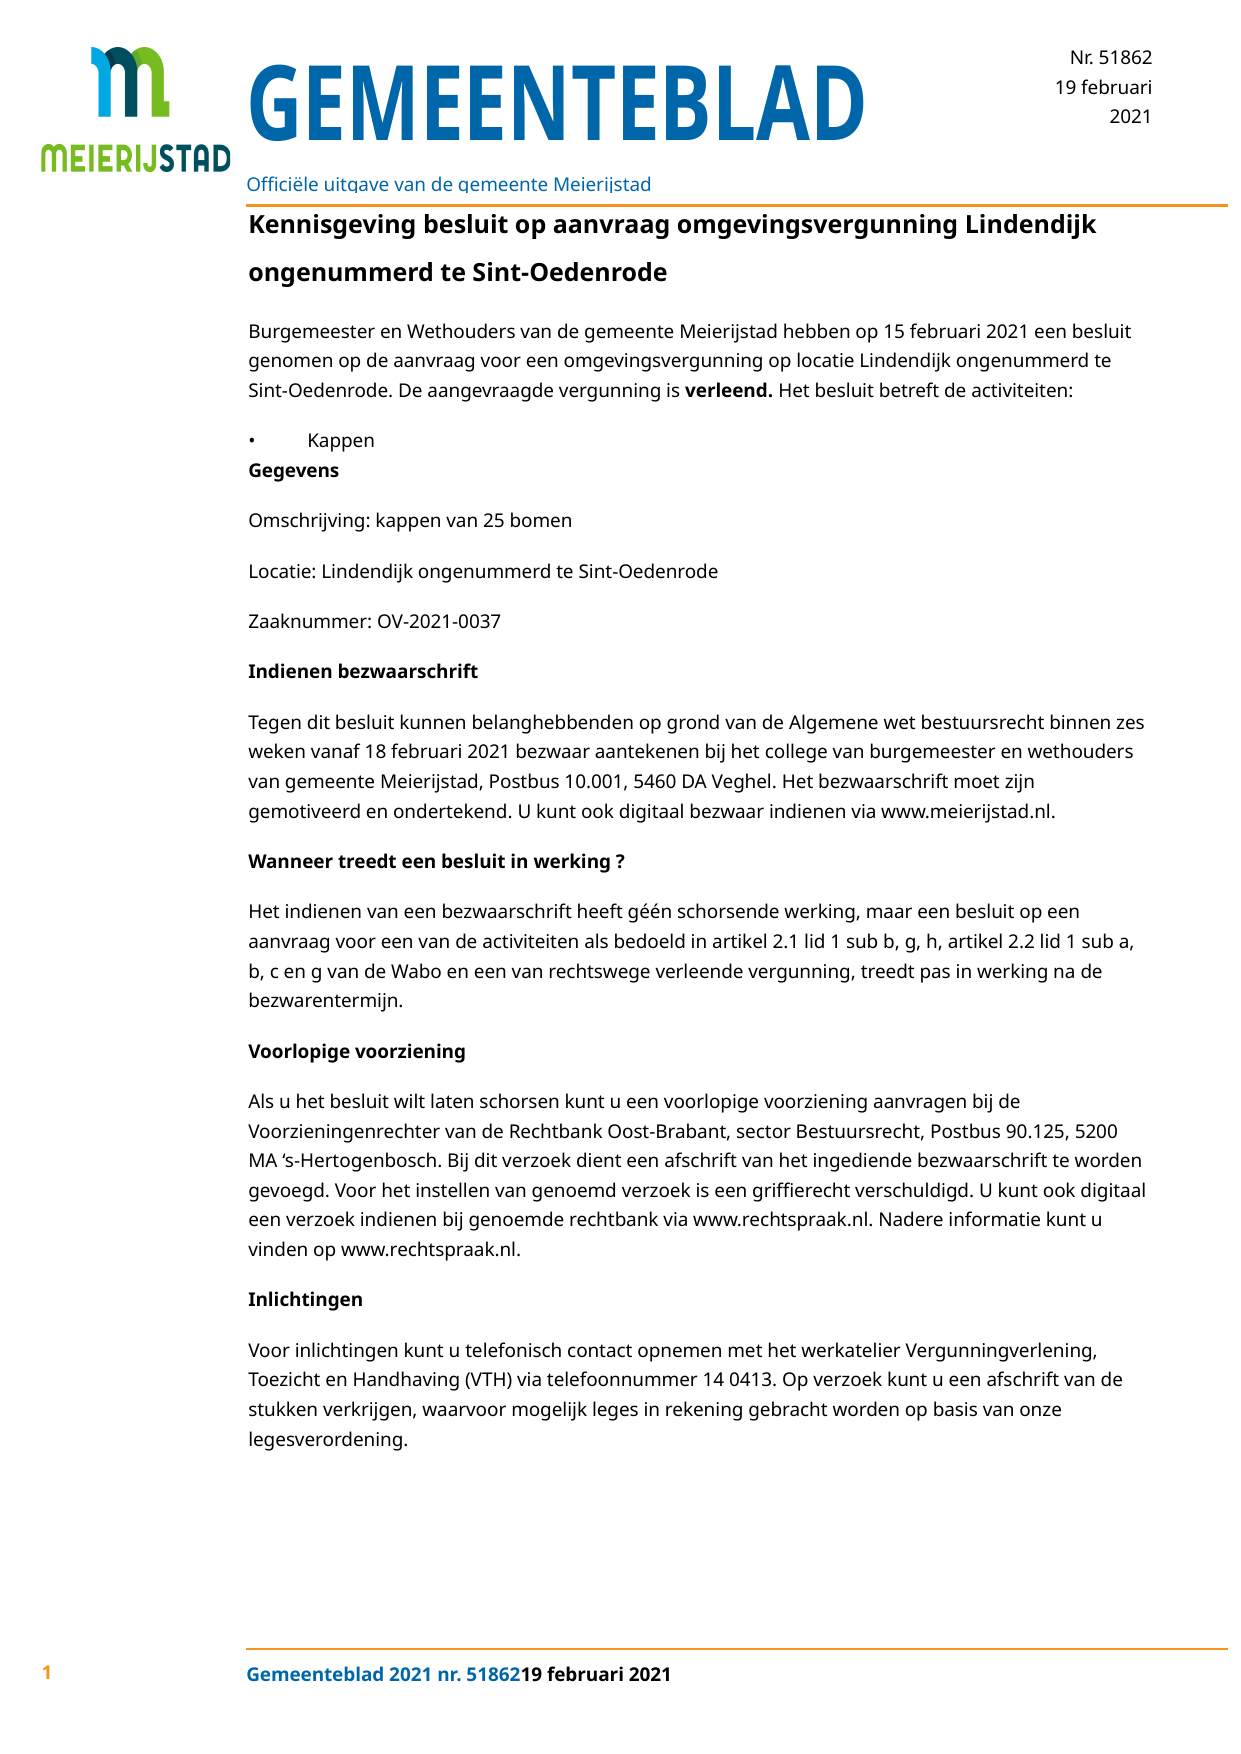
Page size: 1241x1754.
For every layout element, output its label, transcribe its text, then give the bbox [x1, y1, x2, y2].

list Kappen [248, 427, 1152, 453]
text Wanneer treedt een besluit in werking ? [248, 848, 1152, 874]
picture [41, 47, 231, 172]
text Zaaknummer: OV-2021-0037 [248, 608, 1152, 634]
text Als u het besluit wilt laten schorsen kunt u een voorlopige voorziening aanvragen bij de Voorzieningenrechter van de Rechtbank Oost-Brabant, sector Bestuursrecht, Postbus 90.125, 5200 MA ‘s-Hertogenbosch. Bij dit verzoek dient een afschrift van het ingediende bezwaarschrift te worden gevoegd. Voor het instellen van genoemd verzoek is een griffierecht verschuldigd. U kunt ook digitaal een verzoek indienen bij genoemde rechtbank via www.rechtspraak.nl. Nadere informatie kunt u vinden op www.rechtspraak.nl. [248, 1088, 1152, 1262]
text Omschrijving: kappen van 25 bomen [248, 507, 1152, 533]
text Indienen bezwaarschrift [248, 659, 1152, 684]
text Voorlopige voorziening [248, 1038, 1152, 1064]
text Tegen dit besluit kunnen belanghebbenden op grond van de Algemene wet bestuursrecht binnen zes weken vanaf 18 februari 2021 bezwaar aantekenen bij het college van burgemeester en wethouders van gemeente Meierijstad, Postbus 10.001, 5460 DA Veghel. Het bezwaarschrift moet zijn gemotiveerd en ondertekend. U kunt ook digitaal bezwaar indienen via www.meierijstad.nl. [248, 709, 1152, 824]
text Locatie: Lindendijk ongenummerd te Sint-Oedenrode [248, 558, 1152, 584]
text Inlichtingen [248, 1287, 1152, 1312]
text Burgemeester en Wethouders van de gemeente Meierijstad hebben op 15 februari 2021 een besluit genomen op de aanvraag voor een omgevingsvergunning op locatie Lindendijk ongenummerd te Sint-Oedenrode. De aangevraagde vergunning is verleend. Het besluit betreft de activiteiten: [248, 318, 1152, 403]
text Gegevens [248, 457, 1152, 483]
text Voor inlichtingen kunt u telefonisch contact opnemen met het werkatelier Vergunningverlening, Toezicht en Handhaving (VTH) via telefoonnummer 14 0413. Op verzoek kunt u een afschrift van de stukken verkrijgen, waarvoor mogelijk leges in rekening gebracht worden op basis van onze legesverordening. [248, 1337, 1152, 1452]
text Het indienen van een bezwaarschrift heeft géén schorsende werking, maar een besluit op een aanvraag voor een van de activiteiten als bedoeld in artikel 2.1 lid 1 sub b, g, h, artikel 2.2 lid 1 sub a, b, c en g van de Wabo en een van rechtswege verleende vergunning, treedt pas in werking na de bezwarentermijn. [248, 899, 1152, 1013]
text Kennisgeving besluit op aanvraag omgevingsvergunning Lindendijk ongenummerd te Sint-Oedenrode [248, 207, 1152, 288]
